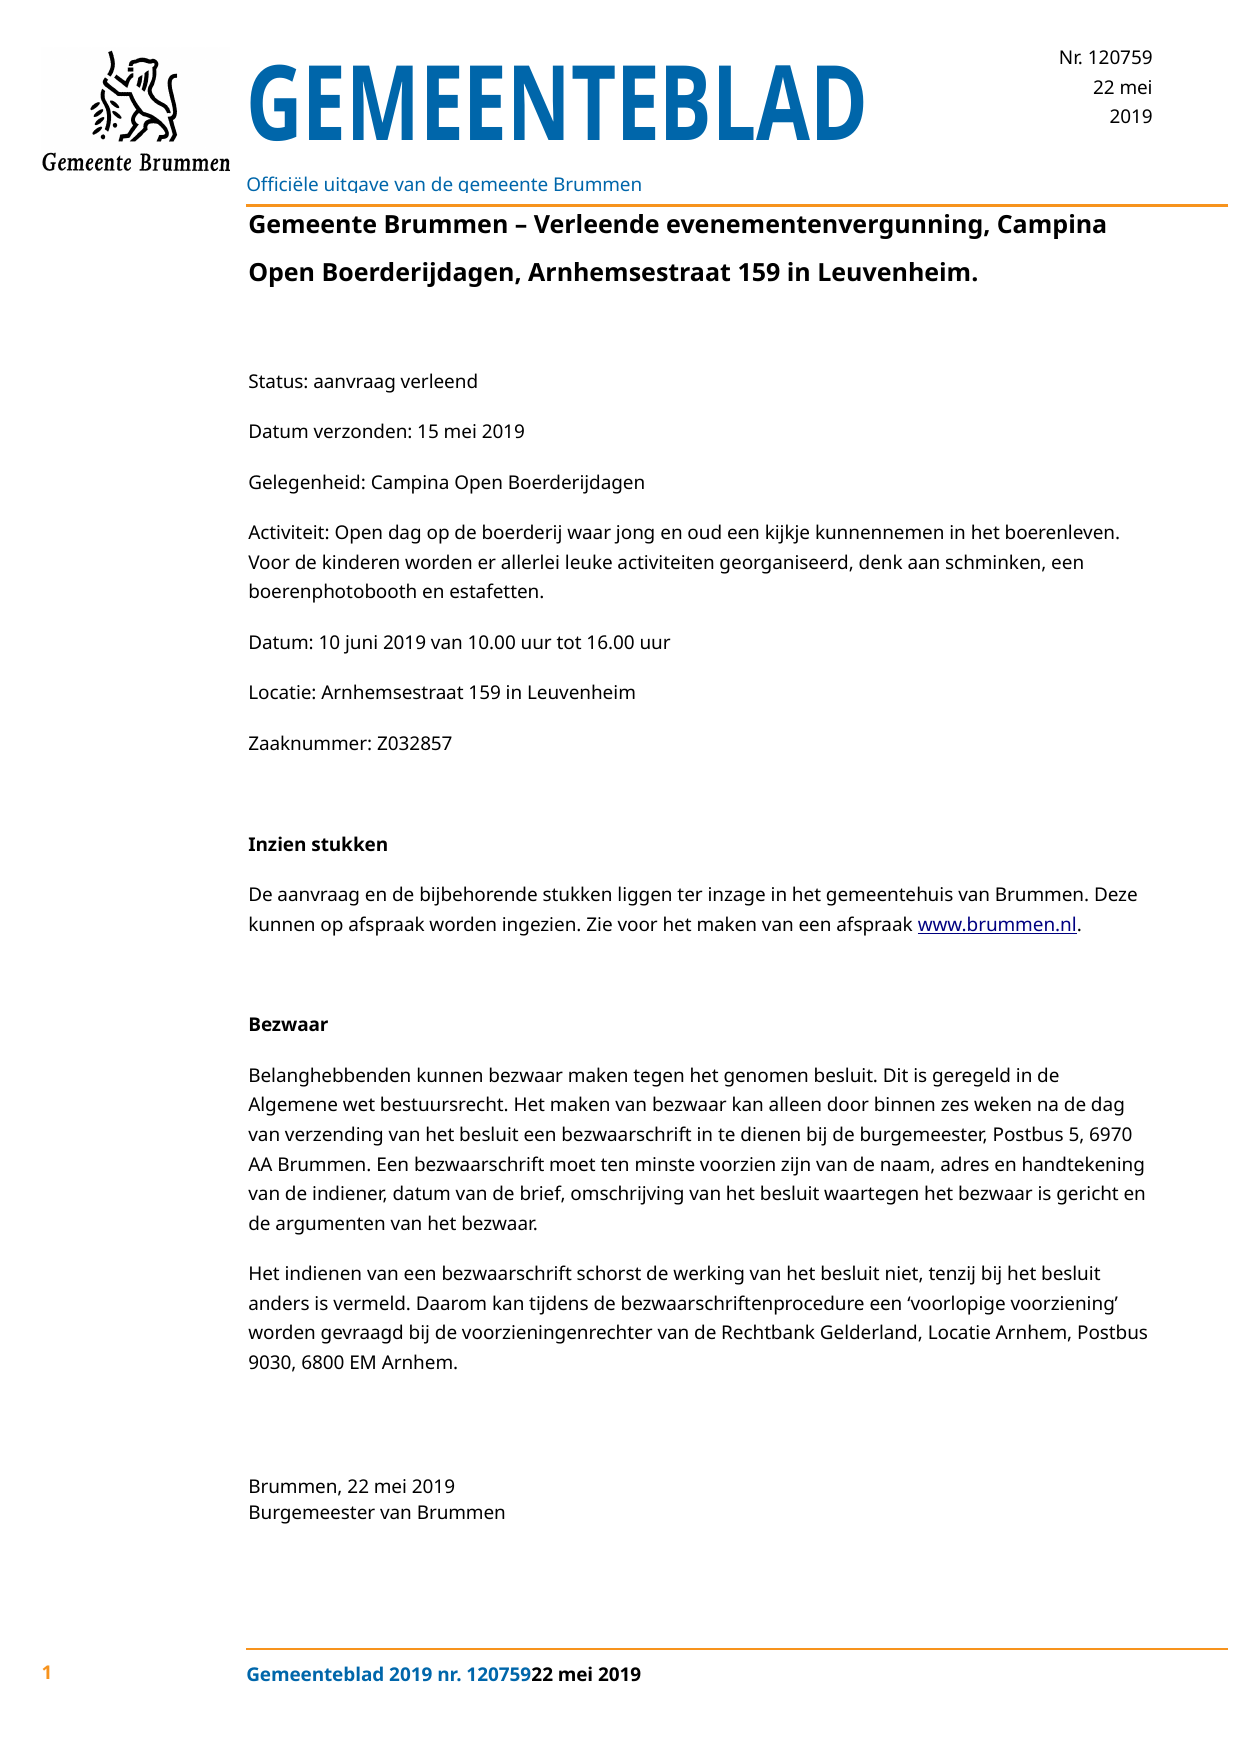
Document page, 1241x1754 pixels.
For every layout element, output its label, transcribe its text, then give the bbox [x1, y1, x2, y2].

picture [41, 47, 231, 172]
text Zaaknummer: Z032857 [248, 730, 1152, 756]
text Gemeente Brummen – Verleende evenementenvergunning, Campina Open Boerderijdagen, Arnhemsestraat 159 in Leuvenheim. [248, 207, 1152, 288]
text De aanvraag en de bijbehorende stukken liggen ter inzage in het gemeentehuis van Brummen. Deze kunnen op afspraak worden ingezien. Zie voor het maken van een afspraak www.brummen.nl. [248, 881, 1152, 937]
text Datum: 10 juni 2019 van 10.00 uur tot 16.00 uur [248, 629, 1152, 655]
text Burgemeester van Brummen [248, 1499, 1152, 1524]
text Status: aanvraag verleend [248, 368, 1152, 394]
text Locatie: Arnhemsestraat 159 in Leuvenheim [248, 679, 1152, 705]
text Activiteit: Open dag op de boerderij waar jong en oud een kijkje kunnennemen in het boerenleven. Voor de kinderen worden er allerlei leuke activiteiten georganiseerd, denk aan schminken, een boerenphotobooth en estafetten. [248, 519, 1152, 604]
text Belanghebbenden kunnen bezwaar maken tegen het genomen besluit. Dit is geregeld in de Algemene wet bestuursrecht. Het maken van bezwaar kan alleen door binnen zes weken na de dag van verzending van het besluit een bezwaarschrift in te dienen bij de burgemeester, Postbus 5, 6970 AA Brummen. Een bezwaarschrift moet ten minste voorzien zijn van de naam, adres en handtekening van de indiener, datum van de brief, omschrijving van het besluit waartegen het bezwaar is gericht en de argumenten van het bezwaar. [248, 1062, 1152, 1236]
text Datum verzonden: 15 mei 2019 [248, 419, 1152, 444]
text Bezwaar [248, 1012, 1152, 1037]
text Het indienen van een bezwaarschrift schorst de werking van het besluit niet, tenzij bij het besluit anders is vermeld. Daarom kan tijdens de bezwaarschriftenprocedure een ‘voorlopige voorziening’ worden gevraagd bij de voorzieningenrechter van de Rechtbank Gelderland, Locatie Arnhem, Postbus 9030, 6800 EM Arnhem. [248, 1260, 1152, 1375]
text Brummen, 22 mei 2019 [248, 1473, 1152, 1499]
text Gelegenheid: Campina Open Boerderijdagen [248, 469, 1152, 495]
text Inzien stukken [248, 831, 1152, 857]
